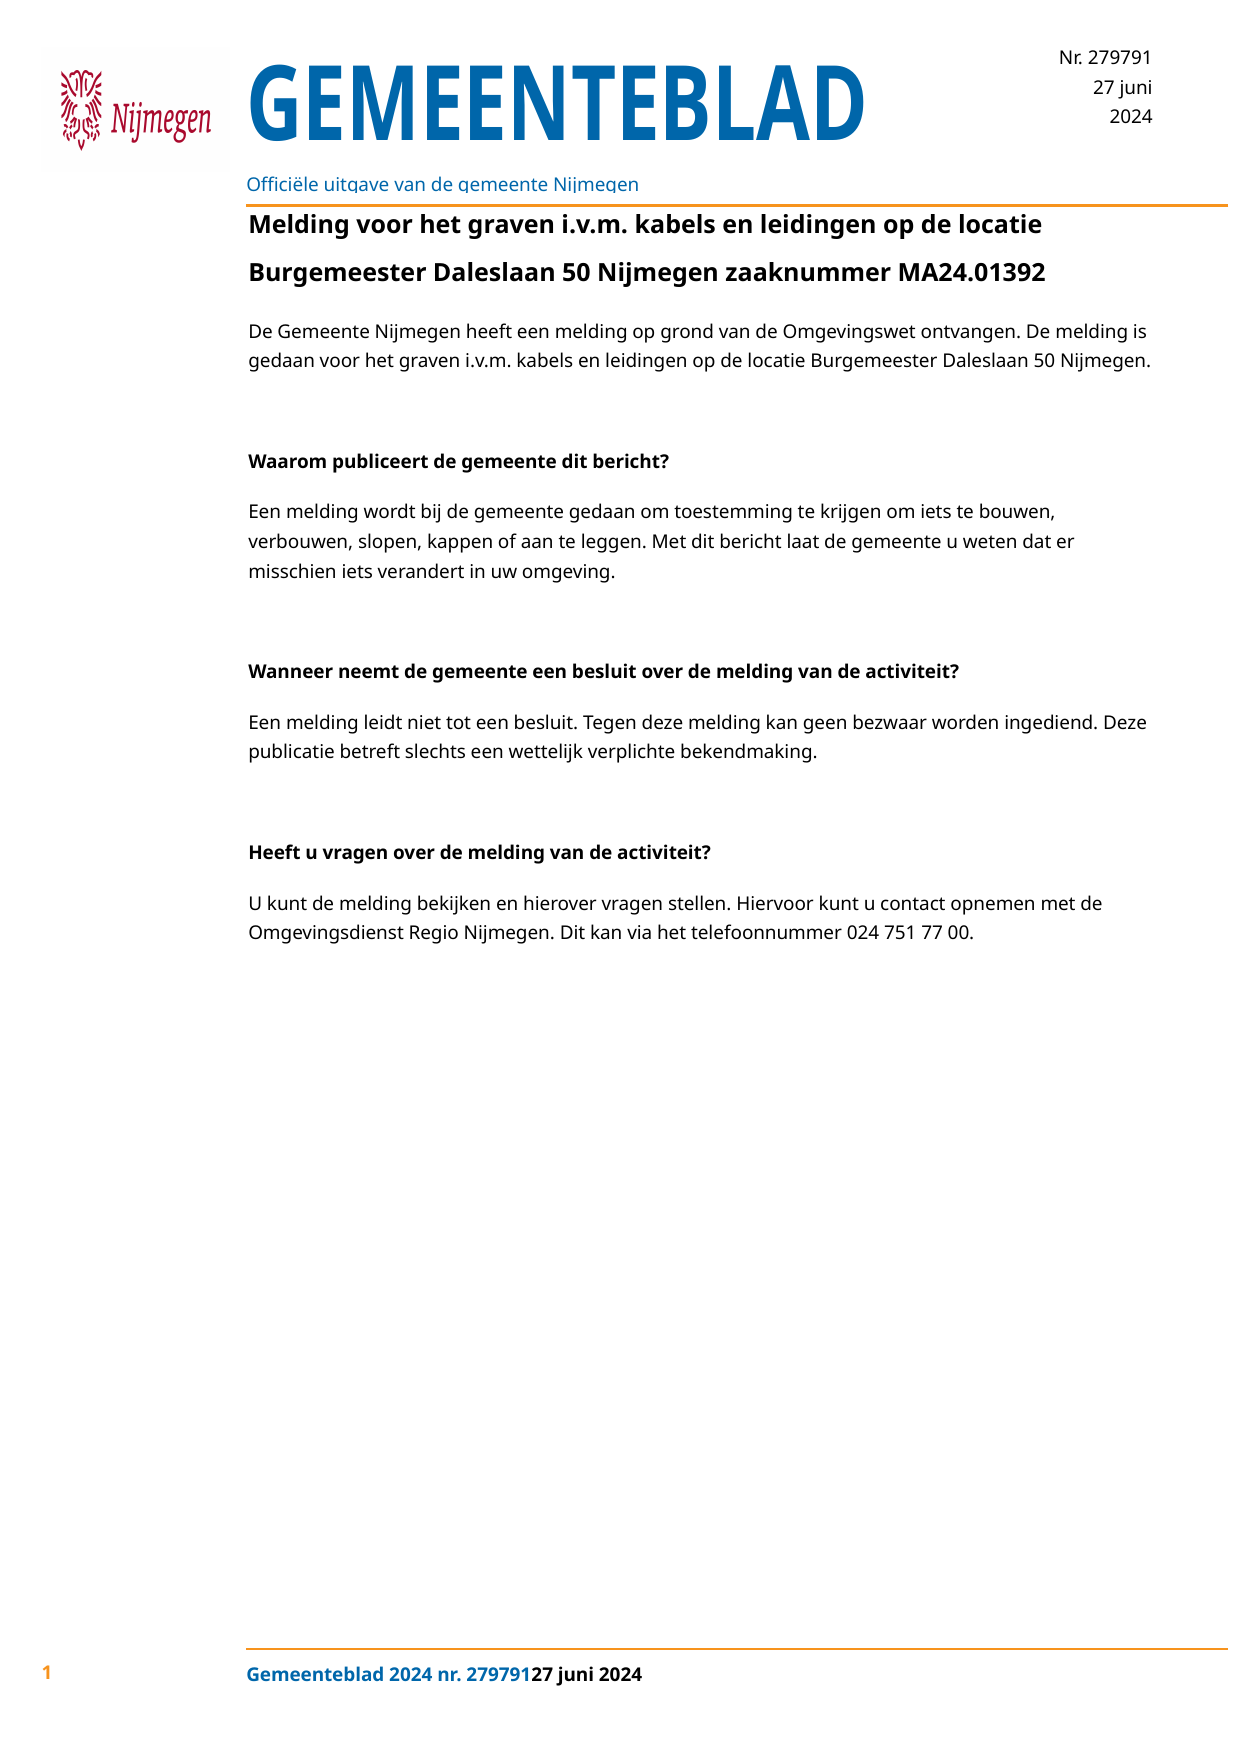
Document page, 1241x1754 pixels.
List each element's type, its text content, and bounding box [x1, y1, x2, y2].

text Een melding wordt bij de gemeente gedaan om toestemming te krijgen om iets te bouwen, verbouwen, slopen, kappen of aan te leggen. Met dit bericht laat de gemeente u weten dat er misschien iets verandert in uw omgeving. [248, 499, 1152, 584]
text Heeft u vragen over de melding van de activiteit? [248, 839, 1152, 865]
text Waarom publiceert de gemeente dit bericht? [248, 448, 1152, 474]
picture [41, 47, 231, 172]
text U kunt de melding bekijken en hierover vragen stellen. Hiervoor kunt u contact opnemen met de Omgevingsdienst Regio Nijmegen. Dit kan via het telefoonnummer 024 751 77 00. [248, 890, 1152, 945]
text Melding voor het graven i.v.m. kabels en leidingen op de locatie Burgemeester Daleslaan 50 Nijmegen zaaknummer MA24.01392 [248, 207, 1152, 288]
text De Gemeente Nijmegen heeft een melding op grond van de Omgevingswet ontvangen. De melding is gedaan voor het graven i.v.m. kabels en leidingen op de locatie Burgemeester Daleslaan 50 Nijmegen. [248, 318, 1152, 373]
text Een melding leidt niet tot een besluit. Tegen deze melding kan geen bezwaar worden ingediend. Deze publicatie betreft slechts een wettelijk verplichte bekendmaking. [248, 709, 1152, 764]
text Wanneer neemt de gemeente een besluit over de melding van de activiteit? [248, 659, 1152, 684]
